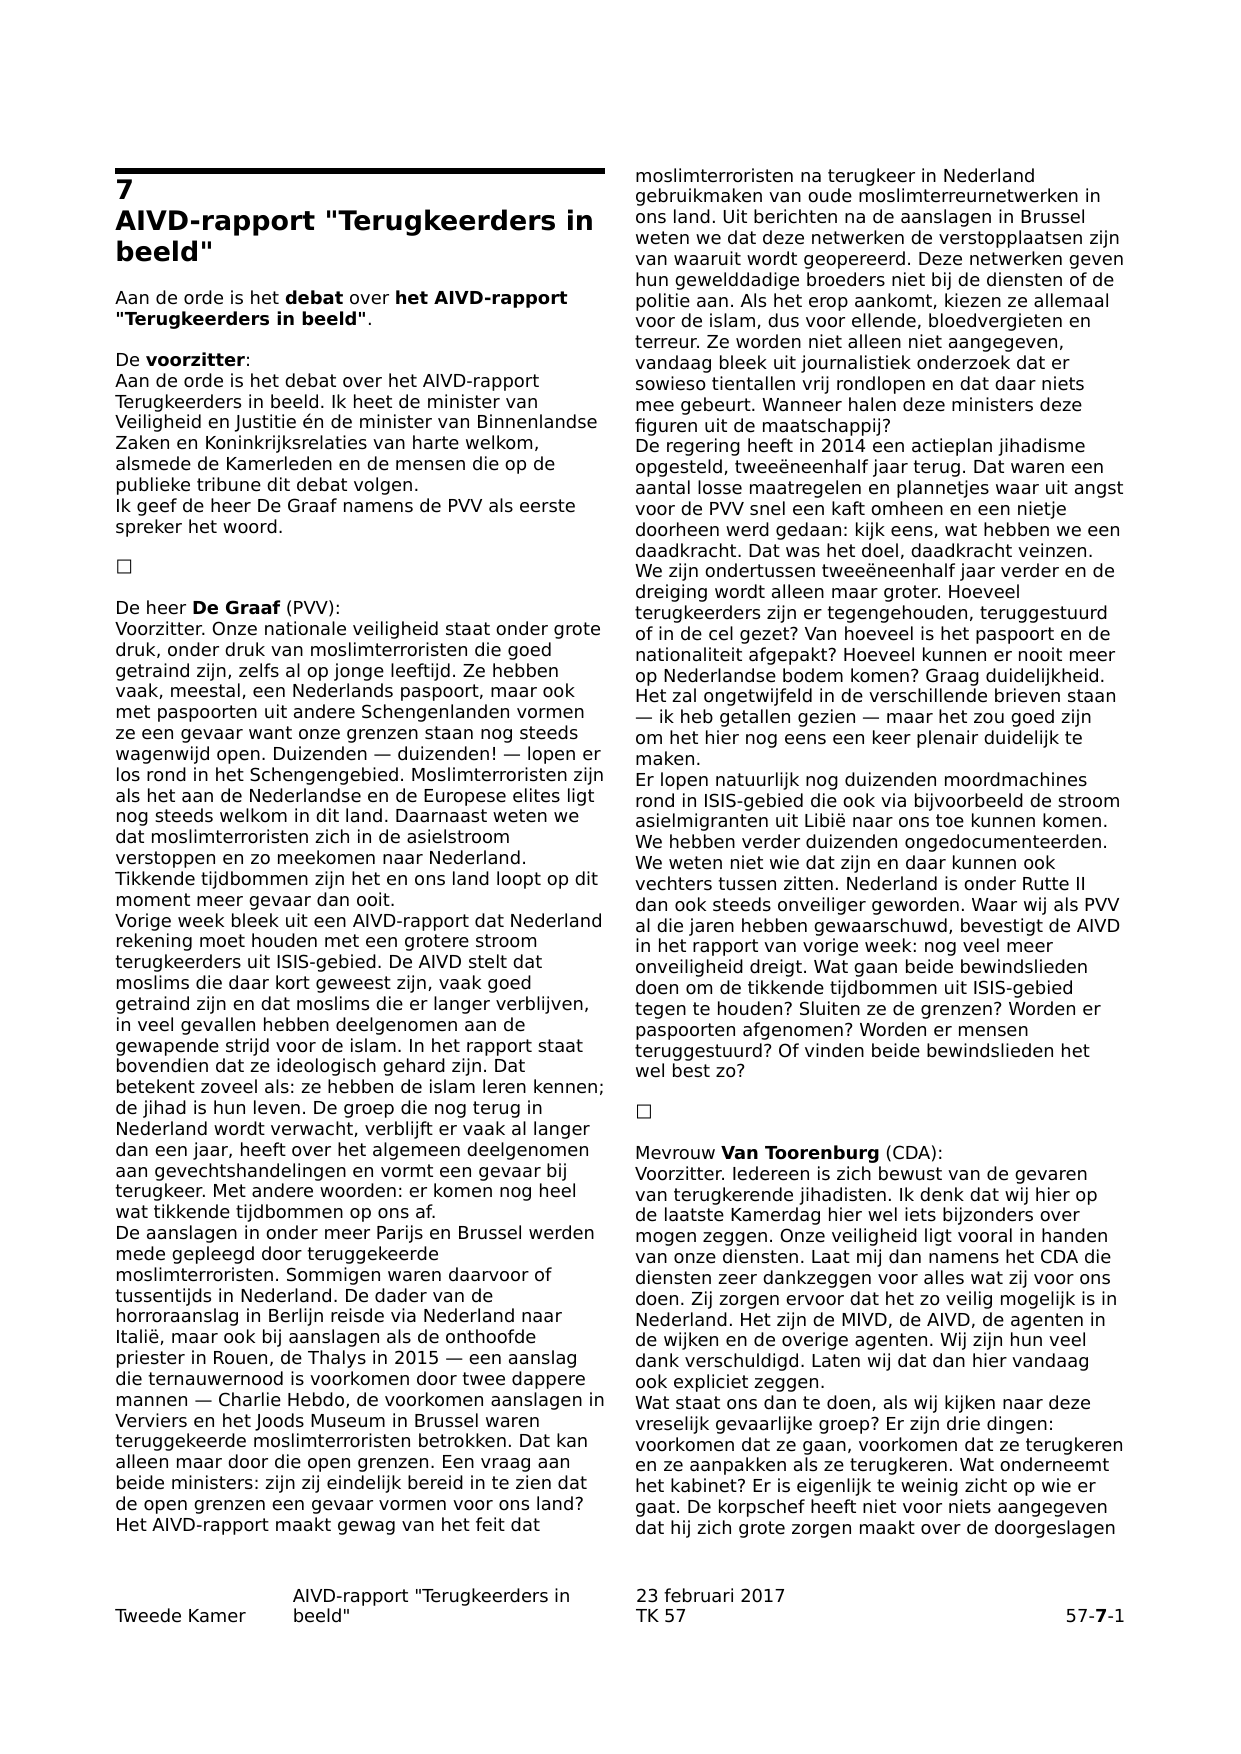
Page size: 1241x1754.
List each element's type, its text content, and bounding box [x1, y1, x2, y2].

title 7 AIVD-rapport "Terugkeerders in beeld" [115, 174, 605, 268]
text Vorige week bleek uit een AIVD-rapport dat Nederland rekening moet houden met een grotere stroom terugkeerders uit ISIS-gebied. De AIVD stelt dat moslims die daar kort geweest zijn, vaak goed getraind zijn en dat moslims die er langer verblijven, in veel gevallen hebben deelgenomen aan de gewapende strijd voor de islam. In het rapport staat bovendien dat ze ideologisch gehard zijn. Dat betekent zoveel als: ze hebben de islam leren kennen; de jihad is hun leven. De groep die nog terug in Nederland wordt verwacht, verblijft er vaak al langer dan een jaar, heeft over het algemeen deelgenomen aan gevechtshandelingen en vormt een gevaar bij terugkeer. Met andere woorden: er komen nog heel wat tikkende tijdbommen op ons af. [115, 910, 605, 1223]
text Mevrouw Van Toorenburg (CDA): [635, 1143, 1125, 1163]
text ⬜ [635, 1102, 1125, 1123]
text Wat staat ons dan te doen, als wij kijken naar deze vreselijk gevaarlijke groep? Er zijn drie dingen: voorkomen dat ze gaan, voorkomen dat ze terugkeren en ze aanpakken als ze terugkeren. Wat onderneemt het kabinet? Er is eigenlijk te weinig zicht op wie er gaat. De korpschef heeft niet voor niets aangegeven dat hij zich grote zorgen maakt over de doorgeslagen [635, 1393, 1125, 1538]
text Er lopen natuurlijk nog duizenden moordmachines rond in ISIS-gebied die ook via bijvoorbeeld de stroom asielmigranten uit Libië naar ons toe kunnen komen. We hebben verder duizenden ongedocumenteerden. We weten niet wie dat zijn en daar kunnen ook vechters tussen zitten. Nederland is onder Rutte II dan ook steeds onveiliger geworden. Waar wij als PVV al die jaren hebben gewaarschuwd, bevestigt de AIVD in het rapport van vorige week: nog veel meer onveiligheid dreigt. Wat gaan beide bewindslieden doen om de tikkende tijdbommen uit ISIS-gebied tegen te houden? Sluiten ze de grenzen? Worden er paspoorten afgenomen? Worden er mensen teruggestuurd? Of vinden beide bewindslieden het wel best zo? [635, 769, 1125, 1082]
text moslimterroristen na terugkeer in Nederland gebruikmaken van oude moslimterreurnetwerken in ons land. Uit berichten na de aanslagen in Brussel weten we dat deze netwerken de verstopplaatsen zijn van waaruit wordt geopereerd. Deze netwerken geven hun gewelddadige broeders niet bij de diensten of de politie aan. Als het erop aankomt, kiezen ze allemaal voor de islam, dus voor ellende, bloedvergieten en terreur. Ze worden niet alleen niet aangegeven, vandaag bleek uit journalistiek onderzoek dat er sowieso tientallen vrij rondlopen en dat daar niets mee gebeurt. Wanneer halen deze ministers deze figuren uit de maatschappij? [635, 165, 1125, 436]
text Voorzitter. Iedereen is zich bewust van de gevaren van terugkerende jihadisten. Ik denk dat wij hier op de laatste Kamerdag hier wel iets bijzonders over mogen zeggen. Onze veiligheid ligt vooral in handen van onze diensten. Laat mij dan namens het CDA die diensten zeer dankzeggen voor alles wat zij voor ons doen. Zij zorgen ervoor dat het zo veilig mogelijk is in Nederland. Het zijn de MIVD, de AIVD, de agenten in de wijken en de overige agenten. Wij zijn hun veel dank verschuldigd. Laten wij dat dan hier vandaag ook expliciet zeggen. [635, 1163, 1125, 1393]
text Aan de orde is het debat over het AIVD-rapport "Terugkeerders in beeld". [115, 288, 605, 330]
text Aan de orde is het debat over het AIVD-rapport Terugkeerders in beeld. Ik heet de minister van Veiligheid en Justitie én de minister van Binnenlandse Zaken en Koninkrijksrelaties van harte welkom, alsmede de Kamerleden en de mensen die op de publieke tribune dit debat volgen. [115, 371, 605, 496]
text Het AIVD-rapport maakt gewag van het feit dat [115, 1514, 605, 1535]
text Ik geef de heer De Graaf namens de PVV als eerste spreker het woord. [115, 496, 605, 537]
text Voorzitter. Onze nationale veiligheid staat onder grote druk, onder druk van moslimterroristen die goed getraind zijn, zelfs al op jonge leeftijd. Ze hebben vaak, meestal, een Nederlands paspoort, maar ook met paspoorten uit andere Schengenlanden vormen ze een gevaar want onze grenzen staan nog steeds wagenwijd open. Duizenden — duizenden! — lopen er los rond in het Schengengebied. Moslimterroristen zijn als het aan de Nederlandse en de Europese elites ligt nog steeds welkom in dit land. Daarnaast weten we dat moslimterroristen zich in de asielstroom verstoppen en zo meekomen naar Nederland. Tikkende tijdbommen zijn het en ons land loopt op dit moment meer gevaar dan ooit. [115, 619, 605, 910]
text De voorzitter: [115, 350, 605, 371]
text De regering heeft in 2014 een actieplan jihadisme opgesteld, tweeëneenhalf jaar terug. Dat waren een aantal losse maatregelen en plannetjes waar uit angst voor de PVV snel een kaft omheen en een nietje doorheen werd gedaan: kijk eens, wat hebben we een daadkracht. Dat was het doel, daadkracht veinzen. We zijn ondertussen tweeëneenhalf jaar verder en de dreiging wordt alleen maar groter. Hoeveel terugkeerders zijn er tegengehouden, teruggestuurd of in de cel gezet? Van hoeveel is het paspoort en de nationaliteit afgepakt? Hoeveel kunnen er nooit meer op Nederlandse bodem komen? Graag duidelijkheid. Het zal ongetwijfeld in de verschillende brieven staan — ik heb getallen gezien — maar het zou goed zijn om het hier nog eens een keer plenair duidelijk te maken. [635, 436, 1125, 769]
text De heer De Graaf (PVV): [115, 598, 605, 619]
text De aanslagen in onder meer Parijs en Brussel werden mede gepleegd door teruggekeerde moslimterroristen. Sommigen waren daarvoor of tussentijds in Nederland. De dader van de horroraanslag in Berlijn reisde via Nederland naar Italië, maar ook bij aanslagen als de onthoofde priester in Rouen, de Thalys in 2015 — een aanslag die ternauwernood is voorkomen door twee dappere mannen — Charlie Hebdo, de voorkomen aanslagen in Verviers en het Joods Museum in Brussel waren teruggekeerde moslimterroristen betrokken. Dat kan alleen maar door die open grenzen. Een vraag aan beide ministers: zijn zij eindelijk bereid in te zien dat de open grenzen een gevaar vormen voor ons land? [115, 1223, 605, 1514]
text ⬜ [115, 557, 605, 578]
